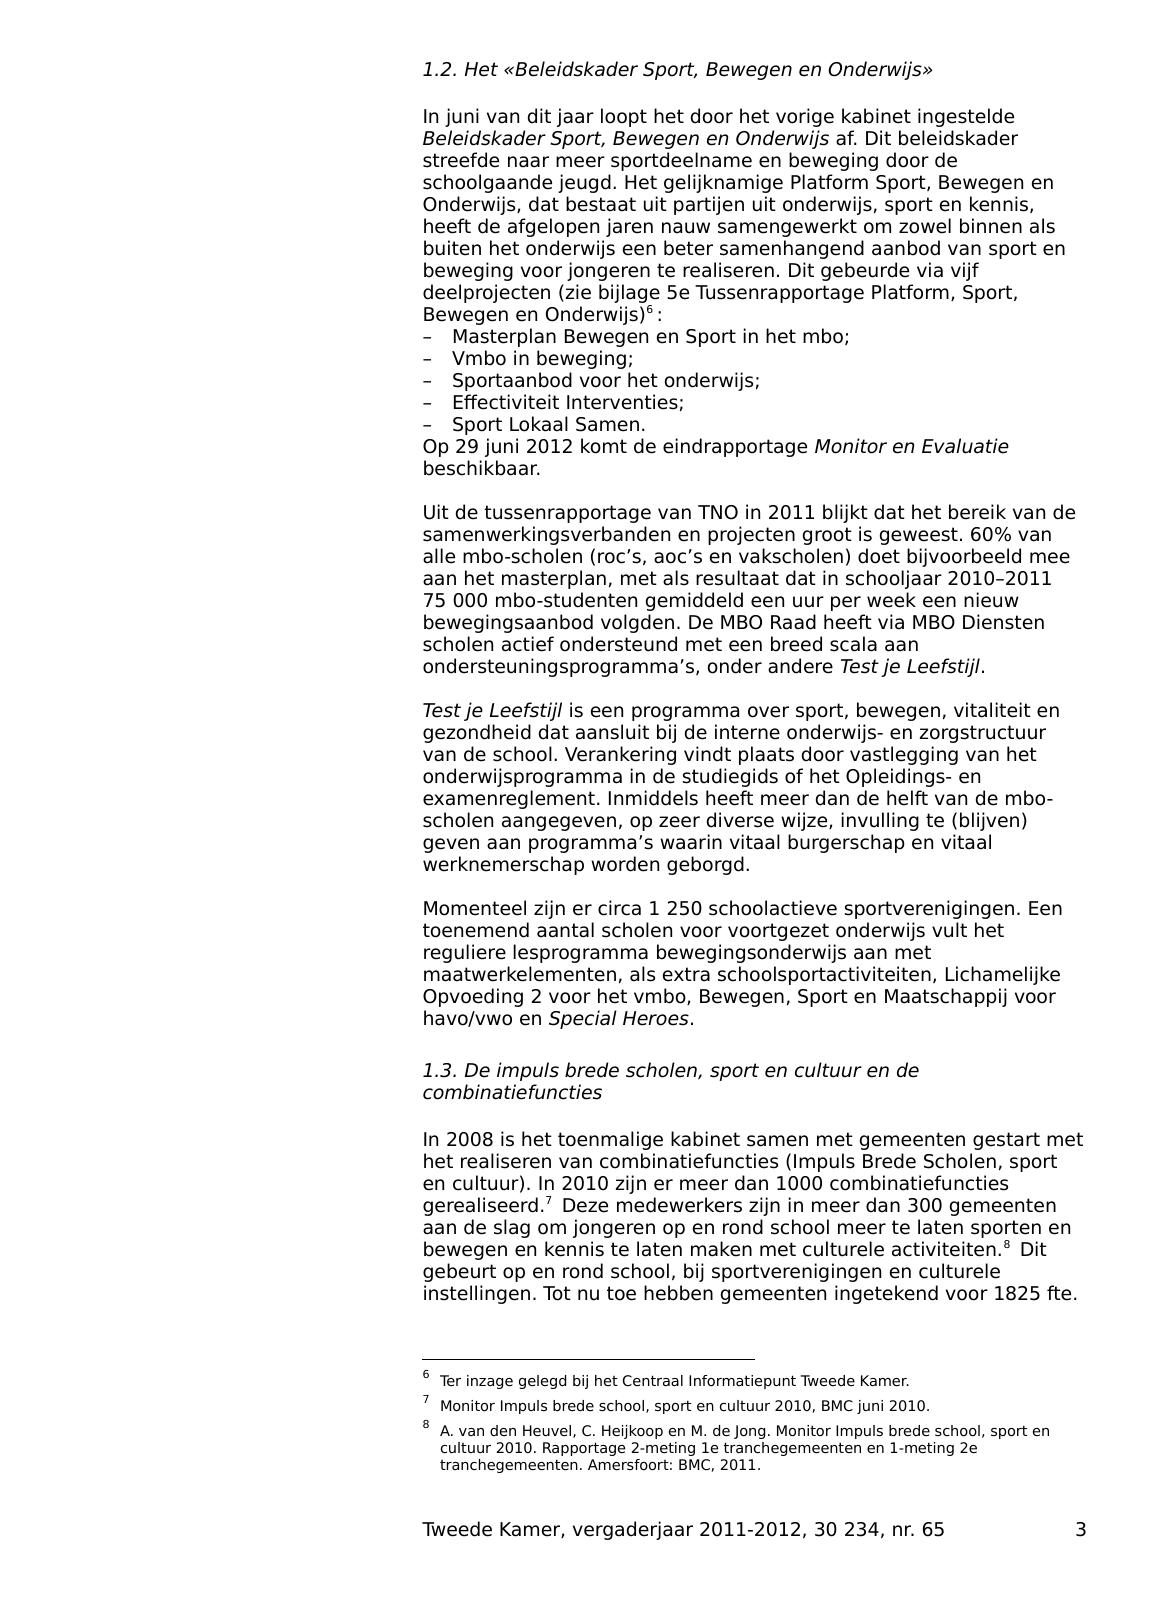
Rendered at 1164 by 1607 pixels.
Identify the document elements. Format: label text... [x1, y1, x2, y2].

text Uit de tussenrapportage van TNO in 2011 blijkt dat het bereik van de samenwerkingsverbanden en projecten groot is geweest. 60% van alle mbo-scholen (roc’s, aoc’s en vakscholen) doet bijvoorbeeld mee aan het masterplan, met als resultaat dat in schooljaar 2010–2011 75 000 mbo-studenten gemiddeld een uur per week een nieuw bewegingsaanbod volgden. De MBO Raad heeft via MBO Diensten scholen actief ondersteund met een breed scala aan ondersteuningsprogramma’s, onder andere Test je Leefstijl. [422, 502, 1087, 678]
subtitle 1.2. Het «Beleidskader Sport, Bewegen en Onderwijs» [422, 59, 1087, 81]
text In juni van dit jaar loopt het door het vorige kabinet ingestelde Beleidskader Sport, Bewegen en Onderwijs af. Dit beleidskader streefde naar meer sportdeelname en beweging door de schoolgaande jeugd. Het gelijknamige Platform Sport, Bewegen en Onderwijs, dat bestaat uit partijen uit onderwijs, sport en kennis, heeft de afgelopen jaren nauw samengewerkt om zowel binnen als buiten het onderwijs een beter samenhangend aanbod van sport en beweging voor jongeren te realiseren. Dit gebeurde via vijf deelprojecten (zie bijlage 5e Tussenrapportage Platform, Sport, Bewegen en Onderwijs): [422, 106, 1087, 326]
text Test je Leefstijl is een programma over sport, bewegen, vitaliteit en gezondheid dat aansluit bij de interne onderwijs- en zorgstructuur van de school. Verankering vindt plaats door vastlegging van het onderwijsprogramma in de studiegids of het Opleidings- en examenreglement. Inmiddels heeft meer dan de helft van de mbo- scholen aangegeven, op zeer diverse wijze, invulling te (blijven) geven aan programma’s waarin vitaal burgerschap en vitaal werknemerschap worden geborgd. [422, 700, 1087, 876]
text In 2008 is het toenmalige kabinet samen met gemeenten gestart met het realiseren van combinatiefuncties (Impuls Brede Scholen, sport en cultuur). In 2010 zijn er meer dan 1000 combinatiefuncties gerealiseerd. Deze medewerkers zijn in meer dan 300 gemeenten aan de slag om jongeren op en rond school meer te laten sporten en bewegen en kennis te laten maken met culturele activiteiten. Dit gebeurt op en rond school, bij sportverenigingen en culturele instellingen. Tot nu toe hebben gemeenten ingetekend voor 1825 fte. [422, 1129, 1087, 1304]
text – Masterplan Bewegen en Sport in het mbo; [422, 326, 1087, 348]
text Ter inzage gelegd bij het Centraal Informatiepunt Tweede Kamer. [422, 1368, 1087, 1391]
text – Effectiviteit Interventies; [422, 392, 1087, 414]
text – Sportaanbod voor het onderwijs; [422, 370, 1087, 392]
text – Vmbo in beweging; [422, 348, 1087, 370]
text Monitor Impuls brede school, sport en cultuur 2010, BMC juni 2010. [422, 1393, 1087, 1416]
text Momenteel zijn er circa 1 250 schoolactieve sportverenigingen. Een toenemend aantal scholen voor voortgezet onderwijs vult het reguliere lesprogramma bewegingsonderwijs aan met maatwerkelementen, als extra schoolsportactiviteiten, Lichamelijke Opvoeding 2 voor het vmbo, Bewegen, Sport en Maatschappij voor havo/vwo en Special Heroes. [422, 898, 1087, 1030]
text A. van den Heuvel, C. Heijkoop en M. de Jong. Monitor Impuls brede school, sport en cultuur 2010. Rapportage 2-meting 1e tranchegemeenten en 1-meting 2e tranchegemeenten. Amersfoort: BMC, 2011. [422, 1418, 1087, 1474]
subtitle 1.3. De impuls brede scholen, sport en cultuur en de combinatiefuncties [422, 1060, 1087, 1104]
text Op 29 juni 2012 komt de eindrapportage Monitor en Evaluatie beschikbaar. [422, 436, 1087, 480]
text – Sport Lokaal Samen. [422, 414, 1087, 436]
